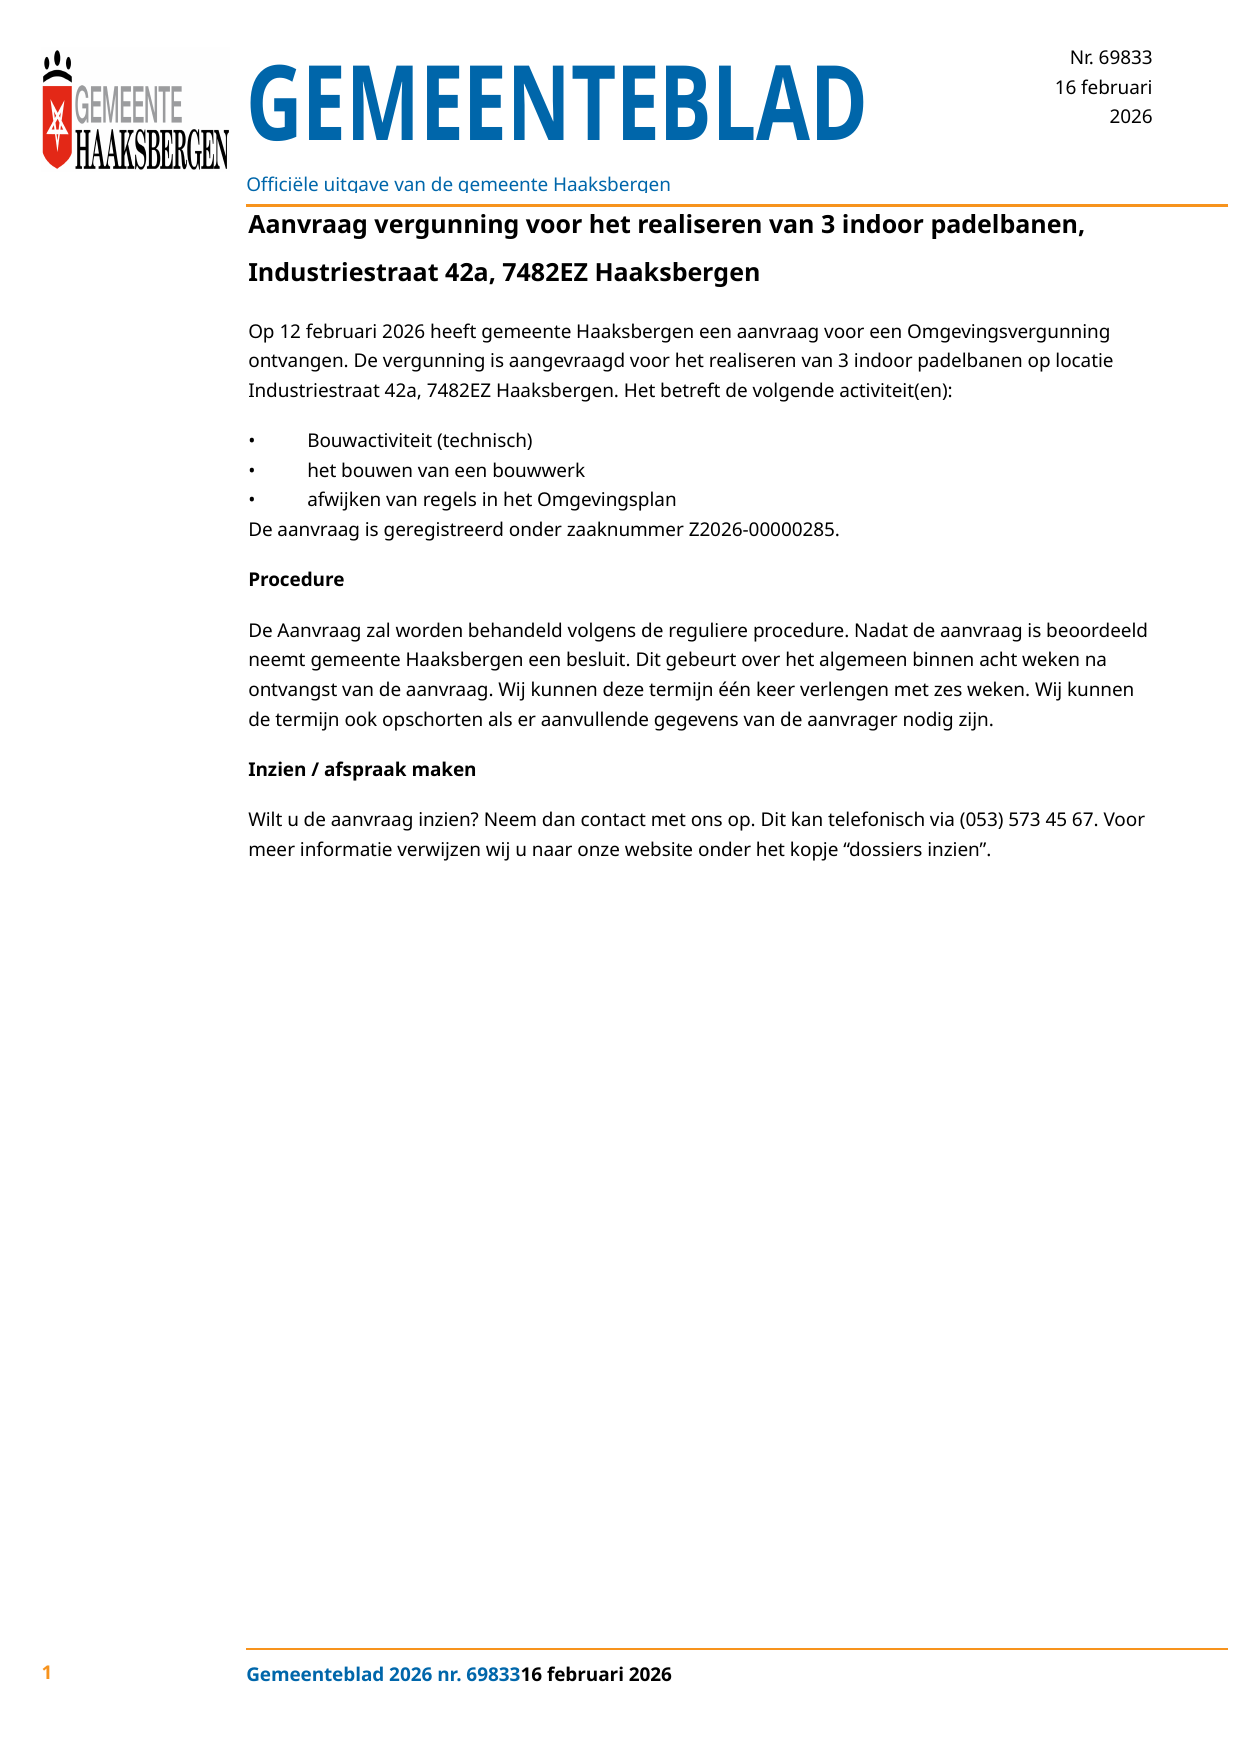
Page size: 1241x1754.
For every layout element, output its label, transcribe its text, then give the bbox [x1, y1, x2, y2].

text Op 12 februari 2026 heeft gemeente Haaksbergen een aanvraag voor een Omgevingsvergunning ontvangen. De vergunning is aangevraagd voor het realiseren van 3 indoor padelbanen op locatie Industriestraat 42a, 7482EZ Haaksbergen. Het betreft de volgende activiteit(en): [248, 318, 1152, 403]
text Inzien / afspraak maken [248, 756, 1152, 782]
picture [41, 47, 231, 172]
text Wilt u de aanvraag inzien? Neem dan contact met ons op. Dit kan telefonisch via (053) 573 45 67. Voor meer informatie verwijzen wij u naar onze website onder het kopje “dossiers inzien”. [248, 807, 1152, 862]
text De aanvraag is geregistreerd onder zaaknummer Z2026-00000285. [248, 516, 1152, 542]
list Bouwactiviteit (technisch) [248, 427, 1152, 453]
list het bouwen van een bouwwerk [248, 457, 1152, 483]
list afwijken van regels in het Omgevingsplan [248, 487, 1152, 512]
text Procedure [248, 567, 1152, 592]
text Aanvraag vergunning voor het realiseren van 3 indoor padelbanen, Industriestraat 42a, 7482EZ Haaksbergen [248, 207, 1152, 288]
text De Aanvraag zal worden behandeld volgens de reguliere procedure. Nadat de aanvraag is beoordeeld neemt gemeente Haaksbergen een besluit. Dit gebeurt over het algemeen binnen acht weken na ontvangst van de aanvraag. Wij kunnen deze termijn één keer verlengen met zes weken. Wij kunnen de termijn ook opschorten als er aanvullende gegevens van de aanvrager nodig zijn. [248, 617, 1152, 732]
